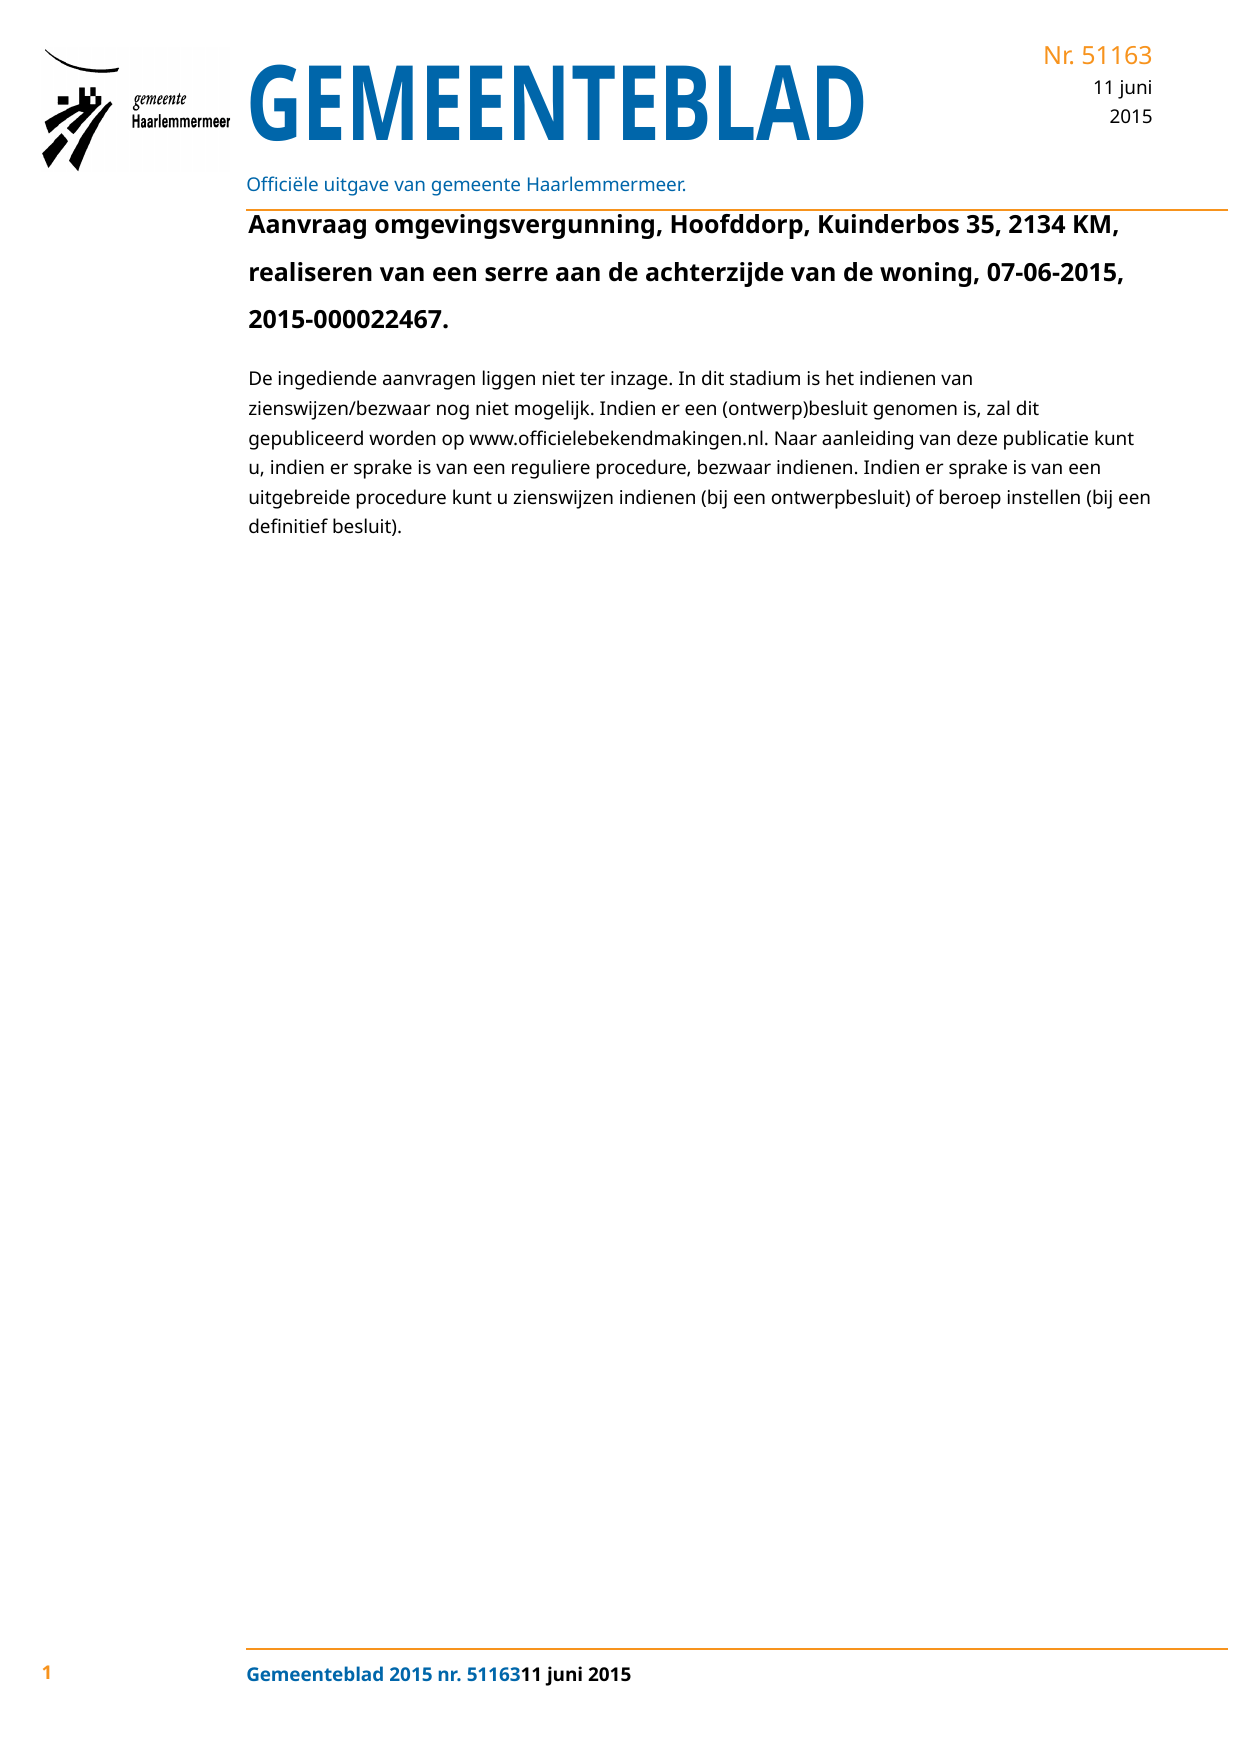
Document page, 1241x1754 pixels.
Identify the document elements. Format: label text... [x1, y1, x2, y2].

text Aanvraag omgevingsvergunning, Hoofddorp, Kuinderbos 35, 2134 KM, realiseren van een serre aan de achterzijde van de woning, 07-06-2015, 2015-000022467. [248, 211, 1152, 336]
text De ingediende aanvragen liggen niet ter inzage. In dit stadium is het indienen van zienswijzen/bezwaar nog niet mogelijk. Indien er een (ontwerp)besluit genomen is, zal dit gepubliceerd worden op www.officielebekendmakingen.nl. Naar aanleiding van deze publicatie kunt u, indien er sprake is van een reguliere procedure, bezwaar indienen. Indien er sprake is van een uitgebreide procedure kunt u zienswijzen indienen (bij een ontwerpbesluit) of beroep instellen (bij een definitief besluit). [248, 366, 1152, 539]
picture [41, 47, 231, 172]
